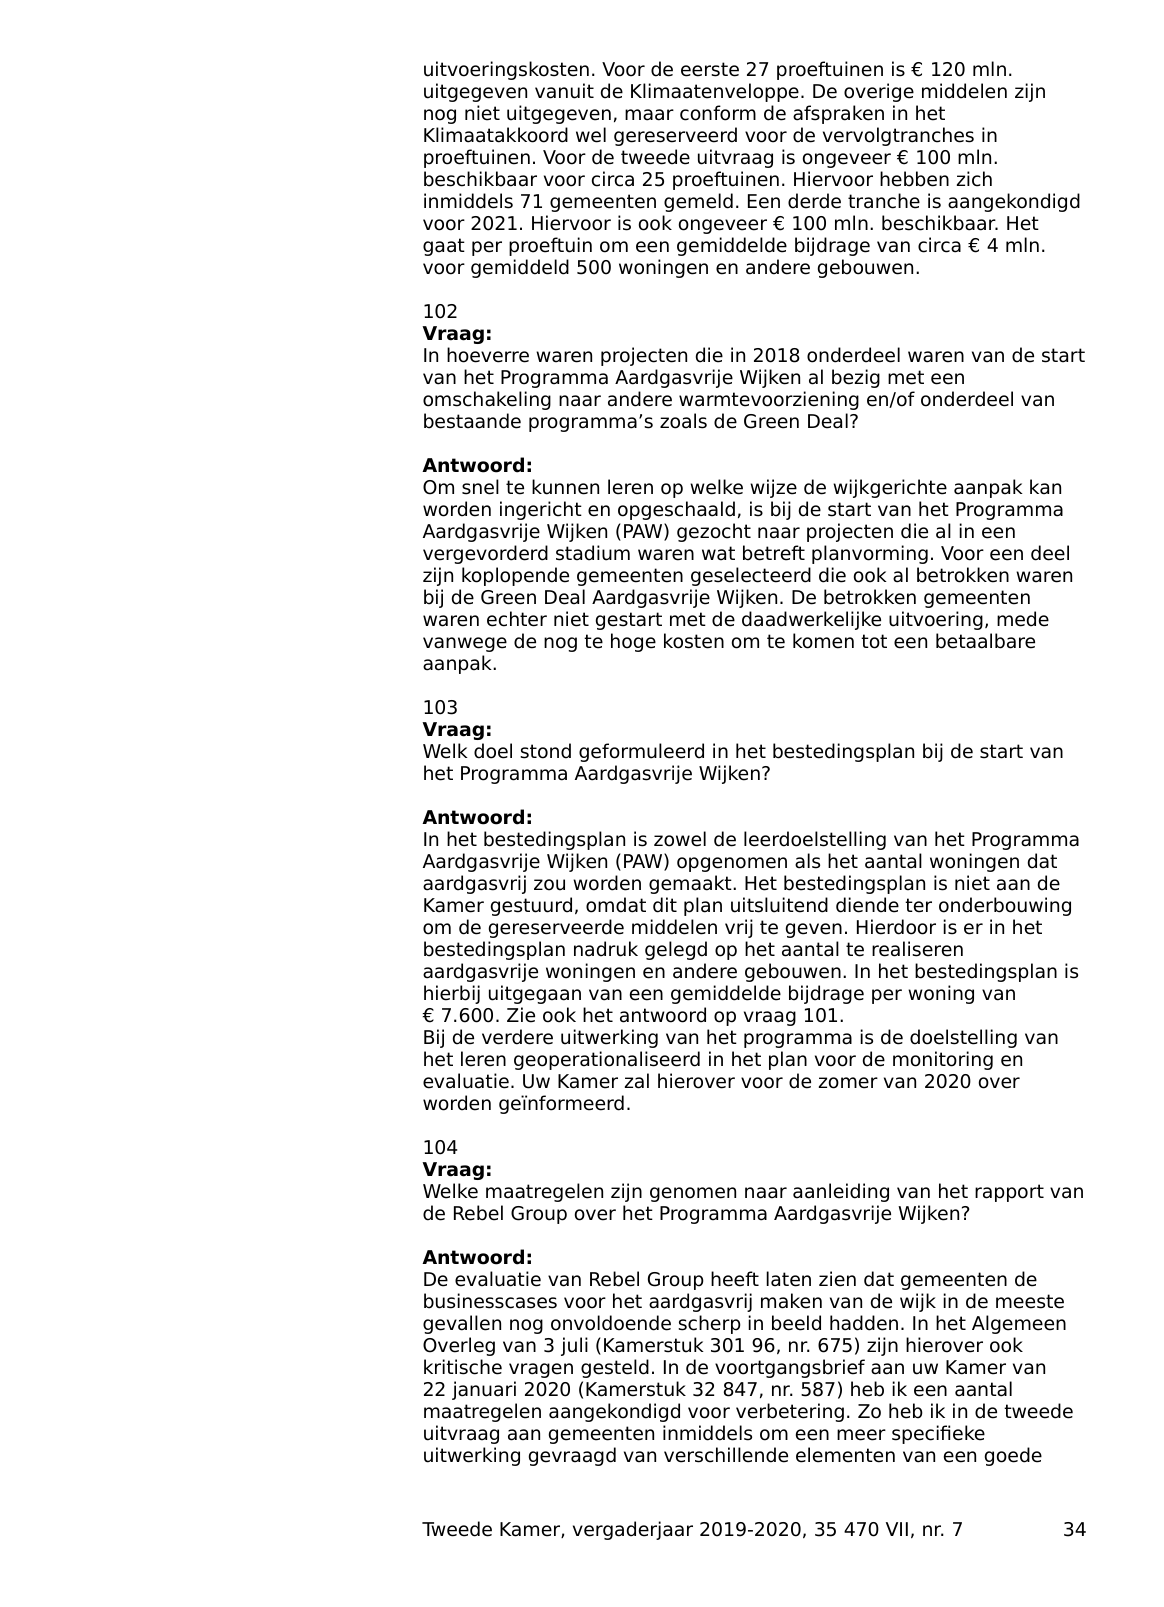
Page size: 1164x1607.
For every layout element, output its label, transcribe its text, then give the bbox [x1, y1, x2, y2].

text Antwoord: [422, 1247, 1087, 1269]
text In hoeverre waren projecten die in 2018 onderdeel waren van de start van het Programma Aardgasvrije Wijken al bezig met een omschakeling naar andere warmtevoorziening en/of onderdeel van bestaande programma’s zoals de Green Deal? [422, 345, 1087, 433]
text Welke maatregelen zijn genomen naar aanleiding van het rapport van de Rebel Group over het Programma Aardgasvrije Wijken? [422, 1181, 1087, 1225]
text 104 [422, 1137, 1087, 1159]
text Antwoord: [422, 807, 1087, 829]
text 102 [422, 301, 1087, 323]
text Bij de verdere uitwerking van het programma is de doelstelling van het leren geoperationaliseerd in het plan voor de monitoring en evaluatie. Uw Kamer zal hierover voor de zomer van 2020 over worden geïnformeerd. [422, 1027, 1087, 1115]
text uitvoeringskosten. Voor de eerste 27 proeftuinen is € 120 mln. uitgegeven vanuit de Klimaatenveloppe. De overige middelen zijn nog niet uitgegeven, maar conform de afspraken in het Klimaatakkoord wel gereserveerd voor de vervolgtranches in proeftuinen. Voor de tweede uitvraag is ongeveer € 100 mln. beschikbaar voor circa 25 proeftuinen. Hiervoor hebben zich inmiddels 71 gemeenten gemeld. Een derde tranche is aangekondigd voor 2021. Hiervoor is ook ongeveer € 100 mln. beschikbaar. Het gaat per proeftuin om een gemiddelde bijdrage van circa € 4 mln. voor gemiddeld 500 woningen en andere gebouwen. [422, 59, 1087, 279]
text Vraag: [422, 1159, 1087, 1181]
text De evaluatie van Rebel Group heeft laten zien dat gemeenten de businesscases voor het aardgasvrij maken van de wijk in de meeste gevallen nog onvoldoende scherp in beeld hadden. In het Algemeen Overleg van 3 juli (Kamerstuk 301 96, nr. 675) zijn hierover ook kritische vragen gesteld. In de voortgangsbrief aan uw Kamer van 22 januari 2020 (Kamerstuk 32 847, nr. 587) heb ik een aantal maatregelen aangekondigd voor verbetering. Zo heb ik in de tweede uitvraag aan gemeenten inmiddels om een meer specifieke uitwerking gevraagd van verschillende elementen van een goede [422, 1269, 1087, 1467]
text 103 [422, 697, 1087, 719]
text Antwoord: [422, 455, 1087, 477]
text Om snel te kunnen leren op welke wijze de wijkgerichte aanpak kan worden ingericht en opgeschaald, is bij de start van het Programma Aardgasvrije Wijken (PAW) gezocht naar projecten die al in een vergevorderd stadium waren wat betreft planvorming. Voor een deel zijn koplopende gemeenten geselecteerd die ook al betrokken waren bij de Green Deal Aardgasvrije Wijken. De betrokken gemeenten waren echter niet gestart met de daadwerkelijke uitvoering, mede vanwege de nog te hoge kosten om te komen tot een betaalbare aanpak. [422, 477, 1087, 675]
text Welk doel stond geformuleerd in het bestedingsplan bij de start van het Programma Aardgasvrije Wijken? [422, 741, 1087, 785]
text In het bestedingsplan is zowel de leerdoelstelling van het Programma Aardgasvrije Wijken (PAW) opgenomen als het aantal woningen dat aardgasvrij zou worden gemaakt. Het bestedingsplan is niet aan de Kamer gestuurd, omdat dit plan uitsluitend diende ter onderbouwing om de gereserveerde middelen vrij te geven. Hierdoor is er in het bestedingsplan nadruk gelegd op het aantal te realiseren aardgasvrije woningen en andere gebouwen. In het bestedingsplan is hierbij uitgegaan van een gemiddelde bijdrage per woning van € 7.600. Zie ook het antwoord op vraag 101. [422, 829, 1087, 1027]
text Vraag: [422, 719, 1087, 741]
text Vraag: [422, 323, 1087, 345]
